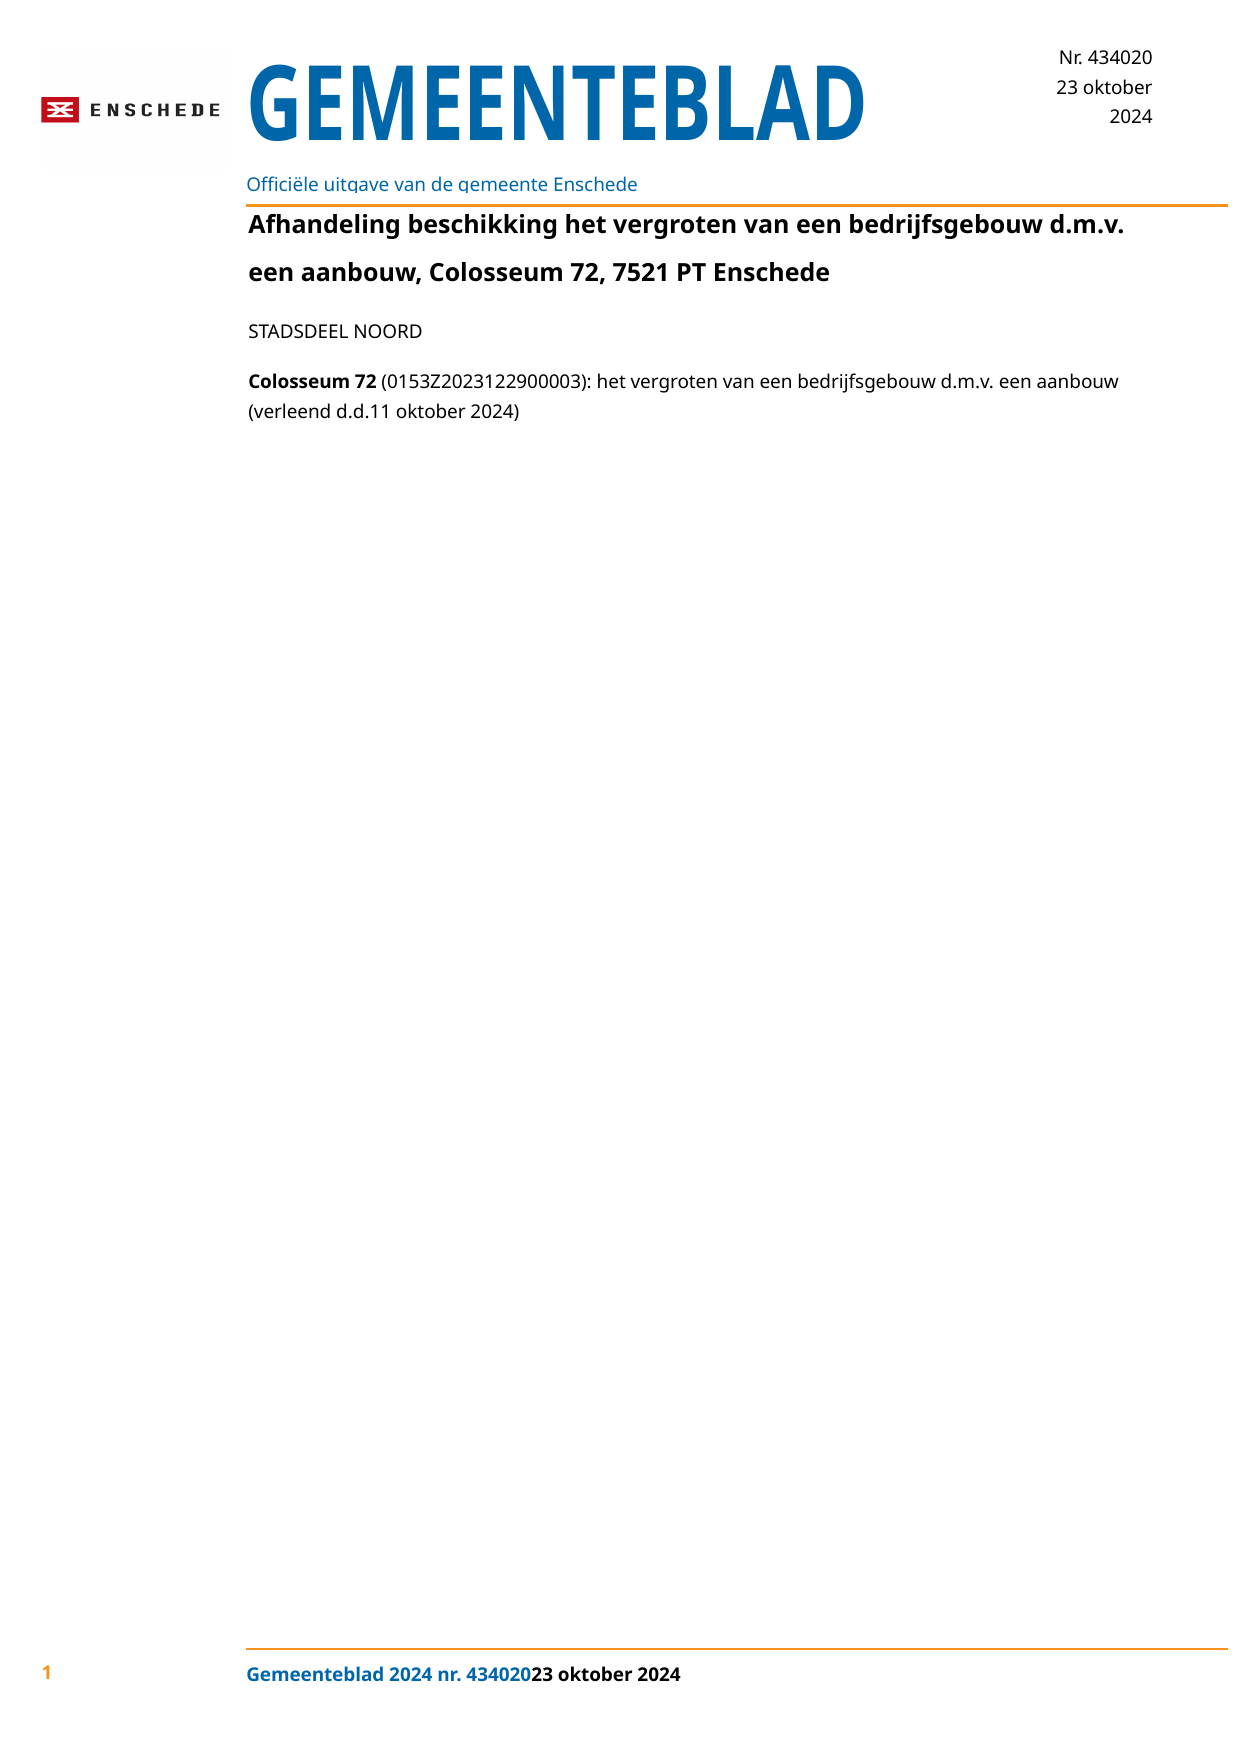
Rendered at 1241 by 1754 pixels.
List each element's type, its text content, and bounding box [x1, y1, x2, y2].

text STADSDEEL NOORD [248, 318, 1152, 344]
picture [41, 47, 231, 172]
text Afhandeling beschikking het vergroten van een bedrijfsgebouw d.m.v. een aanbouw, Colosseum 72, 7521 PT Enschede [248, 207, 1152, 288]
text Colosseum 72 (0153Z2023122900003): het vergroten van een bedrijfsgebouw d.m.v. een aanbouw (verleend d.d.11 oktober 2024) [248, 368, 1152, 424]
